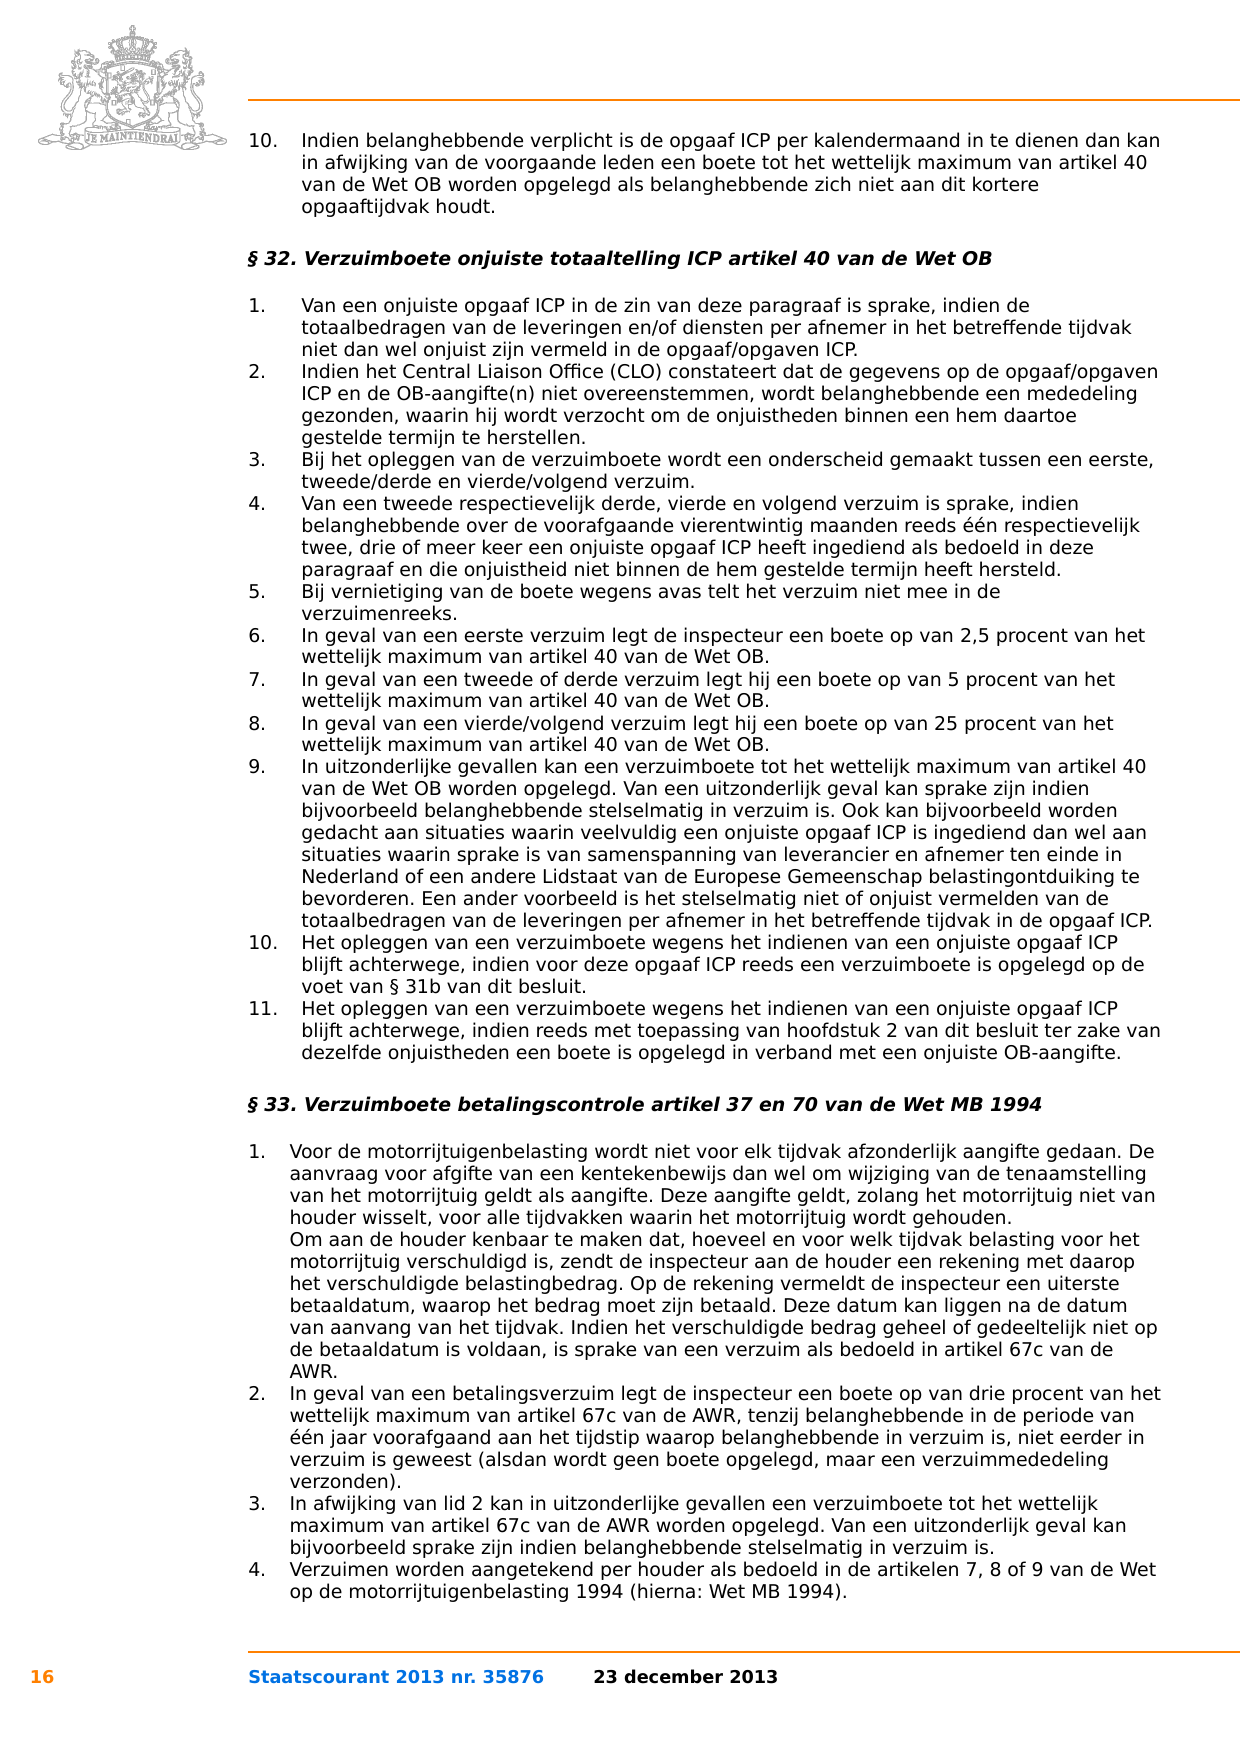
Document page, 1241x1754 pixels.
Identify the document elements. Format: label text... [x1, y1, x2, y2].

text 5. Bij vernietiging van de boete wegens avas telt het verzuim niet mee in de verzuimenreeks. [248, 581, 1163, 624]
text 9. In uitzonderlijke gevallen kan een verzuimboete tot het wettelijk maximum van artikel 40 van de Wet OB worden opgelegd. Van een uitzonderlijk geval kan sprake zijn indien bijvoorbeeld belanghebbende stelselmatig in verzuim is. Ook kan bijvoorbeeld worden gedacht aan situaties waarin veelvuldig een onjuiste opgaaf ICP is ingediend dan wel aan situaties waarin sprake is van samenspanning van leverancier en afnemer ten einde in Nederland of een andere Lidstaat van de Europese Gemeenschap belastingontduiking te bevorderen. Een ander voorbeeld is het stelselmatig niet of onjuist vermelden van de totaalbedragen van de leveringen per afnemer in het betreffende tijdvak in de opgaaf ICP. [248, 756, 1163, 932]
text 7. In geval van een tweede of derde verzuim legt hij een boete op van 5 procent van het wettelijk maximum van artikel 40 van de Wet OB. [248, 668, 1163, 712]
text 2. Indien het Central Liaison Office (CLO) constateert dat de gegevens op de opgaaf/opgaven ICP en de OB-aangifte(n) niet overeenstemmen, wordt belanghebbende een mededeling gezonden, waarin hij wordt verzocht om de onjuistheden binnen een hem daartoe gestelde termijn te herstellen. [248, 361, 1163, 449]
text 2. In geval van een betalingsverzuim legt de inspecteur een boete op van drie procent van het wettelijk maximum van artikel 67c van de AWR, tenzij belanghebbende in de periode van één jaar voorafgaand aan het tijdstip waarop belanghebbende in verzuim is, niet eerder in verzuim is geweest (alsdan wordt geen boete opgelegd, maar een verzuimmededeling verzonden). [248, 1383, 1163, 1493]
text 4. Van een tweede respectievelijk derde, vierde en volgend verzuim is sprake, indien belanghebbende over de voorafgaande vierentwintig maanden reeds één respectievelijk twee, drie of meer keer een onjuiste opgaaf ICP heeft ingediend als bedoeld in deze paragraaf en die onjuistheid niet binnen de hem gestelde termijn heeft hersteld. [248, 493, 1163, 581]
text 8. In geval van een vierde/volgend verzuim legt hij een boete op van 25 procent van het wettelijk maximum van artikel 40 van de Wet OB. [248, 712, 1163, 756]
text 6. In geval van een eerste verzuim legt de inspecteur een boete op van 2,5 procent van het wettelijk maximum van artikel 40 van de Wet OB. [248, 624, 1163, 668]
text 3. Bij het opleggen van de verzuimboete wordt een onderscheid gemaakt tussen een eerste, tweede/derde en vierde/volgend verzuim. [248, 449, 1163, 493]
text 10. Indien belanghebbende verplicht is de opgaaf ICP per kalendermaand in te dienen dan kan in afwijking van de voorgaande leden een boete tot het wettelijk maximum van artikel 40 van de Wet OB worden opgelegd als belanghebbende zich niet aan dit kortere opgaaftijdvak houdt. [248, 130, 1163, 218]
text Om aan de houder kenbaar te maken dat, hoeveel en voor welk tijdvak belasting voor het motorrijtuig verschuldigd is, zendt de inspecteur aan de houder een rekening met daarop het verschuldigde belastingbedrag. Op de rekening vermeldt de inspecteur een uiterste betaaldatum, waarop het bedrag moet zijn betaald. Deze datum kan liggen na de datum van aanvang van het tijdvak. Indien het verschuldigde bedrag geheel of gedeeltelijk niet op de betaaldatum is voldaan, is sprake van een verzuim als bedoeld in artikel 67c van de AWR. [289, 1229, 1163, 1383]
text 4. Verzuimen worden aangetekend per houder als bedoeld in de artikelen 7, 8 of 9 van de Wet op de motorrijtuigenbelasting 1994 (hierna: Wet MB 1994). [248, 1559, 1163, 1603]
subtitle § 33. Verzuimboete betalingscontrole artikel 37 en 70 van de Wet MB 1994 [248, 1094, 1163, 1116]
text 1. Voor de motorrijtuigenbelasting wordt niet voor elk tijdvak afzonderlijk aangifte gedaan. De aanvraag voor afgifte van een kentekenbewijs dan wel om wijziging van de tenaamstelling van het motorrijtuig geldt als aangifte. Deze aangifte geldt, zolang het motorrijtuig niet van houder wisselt, voor alle tijdvakken waarin het motorrijtuig wordt gehouden. [248, 1141, 1163, 1229]
text 3. In afwijking van lid 2 kan in uitzonderlijke gevallen een verzuimboete tot het wettelijk maximum van artikel 67c van de AWR worden opgelegd. Van een uitzonderlijk geval kan bijvoorbeeld sprake zijn indien belanghebbende stelselmatig in verzuim is. [248, 1493, 1163, 1559]
picture [38, 25, 227, 150]
text 1. Van een onjuiste opgaaf ICP in de zin van deze paragraaf is sprake, indien de totaalbedragen van de leveringen en/of diensten per afnemer in het betreffende tijdvak niet dan wel onjuist zijn vermeld in de opgaaf/opgaven ICP. [248, 295, 1163, 361]
subtitle § 32. Verzuimboete onjuiste totaaltelling ICP artikel 40 van de Wet OB [248, 248, 1163, 270]
text 11. Het opleggen van een verzuimboete wegens het indienen van een onjuiste opgaaf ICP blijft achterwege, indien reeds met toepassing van hoofdstuk 2 van dit besluit ter zake van dezelfde onjuistheden een boete is opgelegd in verband met een onjuiste OB-aangifte. [248, 998, 1163, 1064]
text 10. Het opleggen van een verzuimboete wegens het indienen van een onjuiste opgaaf ICP blijft achterwege, indien voor deze opgaaf ICP reeds een verzuimboete is opgelegd op de voet van § 31b van dit besluit. [248, 932, 1163, 998]
